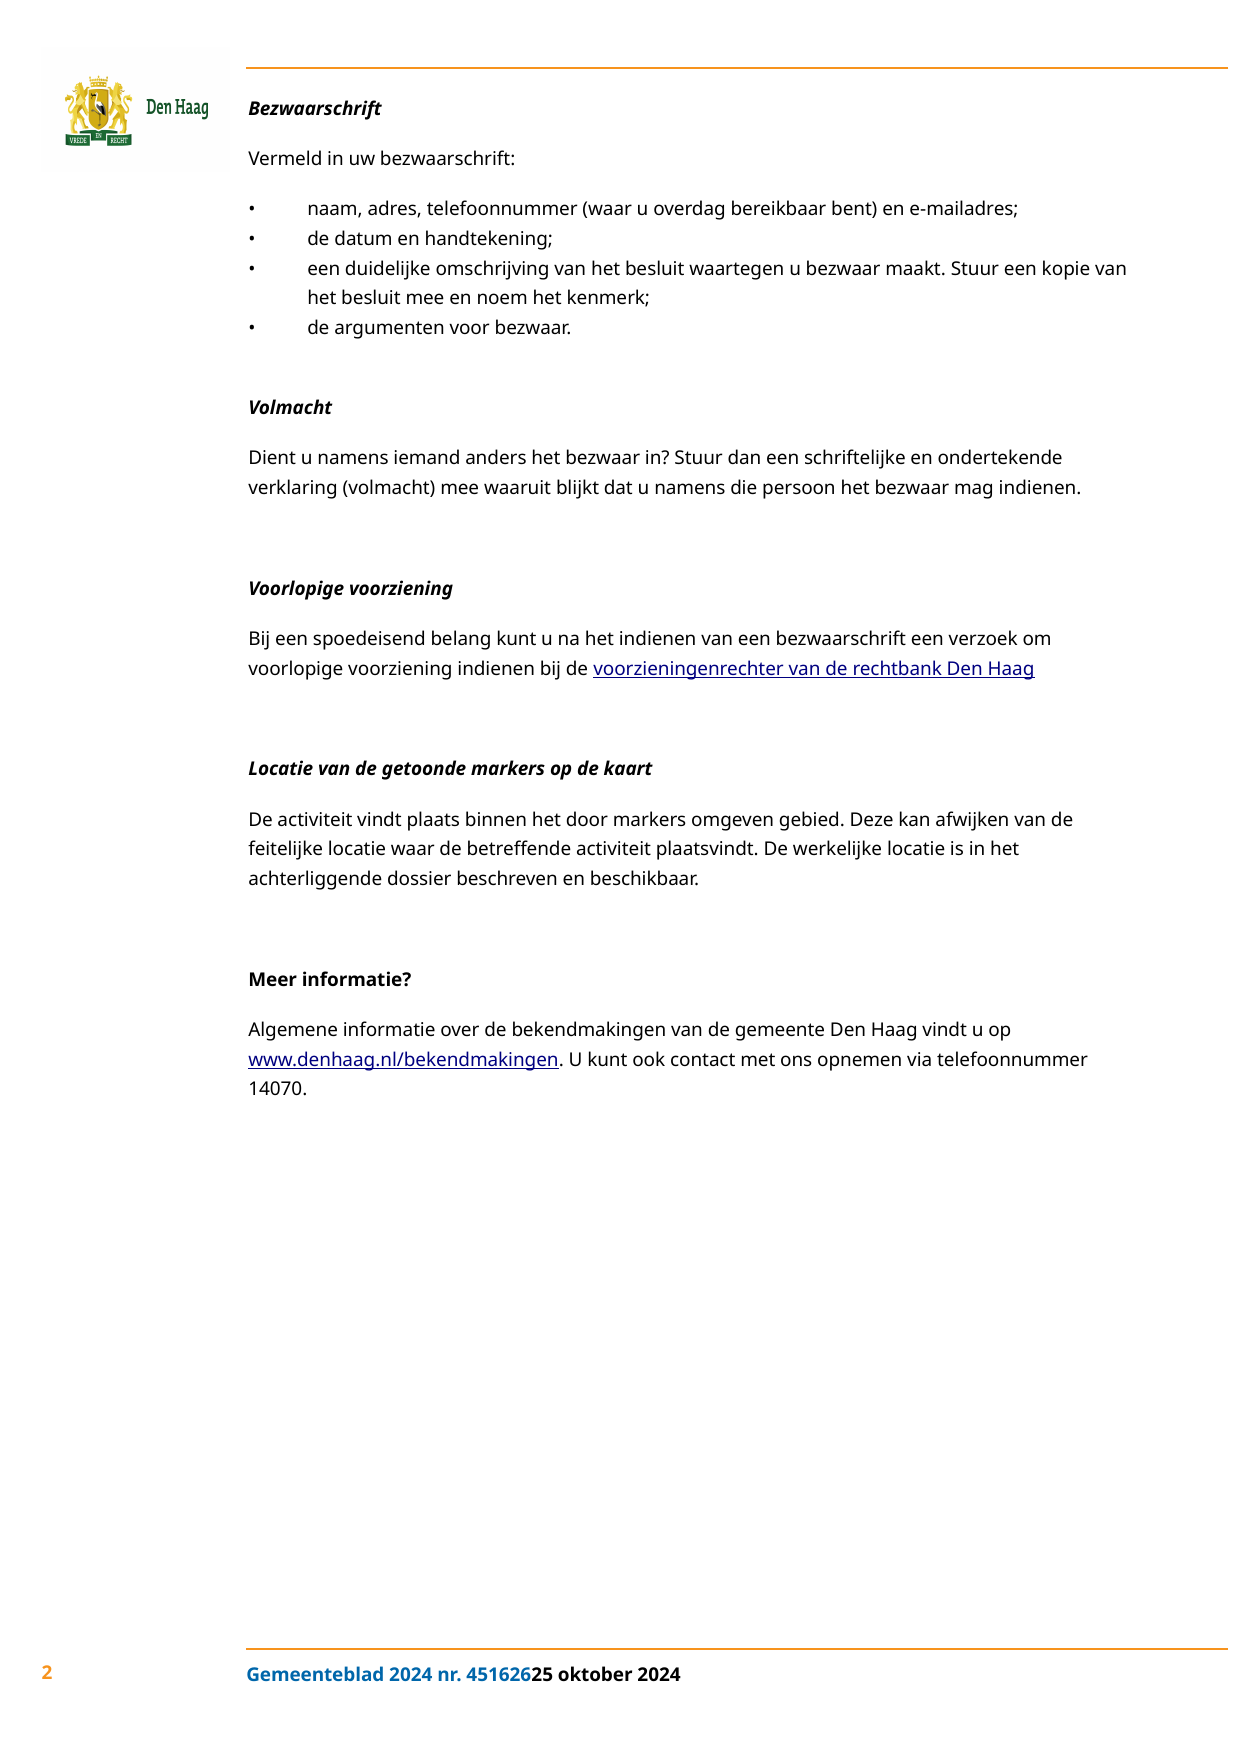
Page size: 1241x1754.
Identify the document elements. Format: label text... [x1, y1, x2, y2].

text Algemene informatie over de bekendmakingen van de gemeente Den Haag vindt u op www.denhaag.nl/bekendmakingen. U kunt ook contact met ons opnemen via telefoonnummer 14070. [248, 1016, 1152, 1101]
list de argumenten voor bezwaar. [248, 314, 1152, 340]
text Locatie van de getoonde markers op de kaart [248, 756, 1152, 781]
text Dient u namens iemand anders het bezwaar in? Stuur dan een schriftelijke en ondertekende verklaring (volmacht) mee waaruit blijkt dat u namens die persoon het bezwaar mag indienen. [248, 444, 1152, 500]
text Volmacht [248, 394, 1152, 420]
list naam, adres, telefoonnummer (waar u overdag bereikbaar bent) en e-mailadres; [248, 196, 1152, 221]
picture [41, 47, 231, 172]
text Voorlopige voorziening [248, 575, 1152, 601]
text Bij een spoedeisend belang kunt u na het indienen van een bezwaarschrift een verzoek om voorlopige voorziening indienen bij de voorzieningenrechter van de rechtbank Den Haag [248, 625, 1152, 681]
text Vermeld in uw bezwaarschrift: [248, 145, 1152, 171]
text Meer informatie? [248, 966, 1152, 992]
text Bezwaarschrift [248, 95, 1152, 121]
text De activiteit vindt plaats binnen het door markers omgeven gebied. Deze kan afwijken van de feitelijke locatie waar de betreffende activiteit plaatsvindt. De werkelijke locatie is in het achterliggende dossier beschreven en beschikbaar. [248, 806, 1152, 891]
list een duidelijke omschrijving van het besluit waartegen u bezwaar maakt. Stuur een kopie van het besluit mee en noem het kenmerk; [248, 255, 1152, 310]
list de datum en handtekening; [248, 225, 1152, 251]
